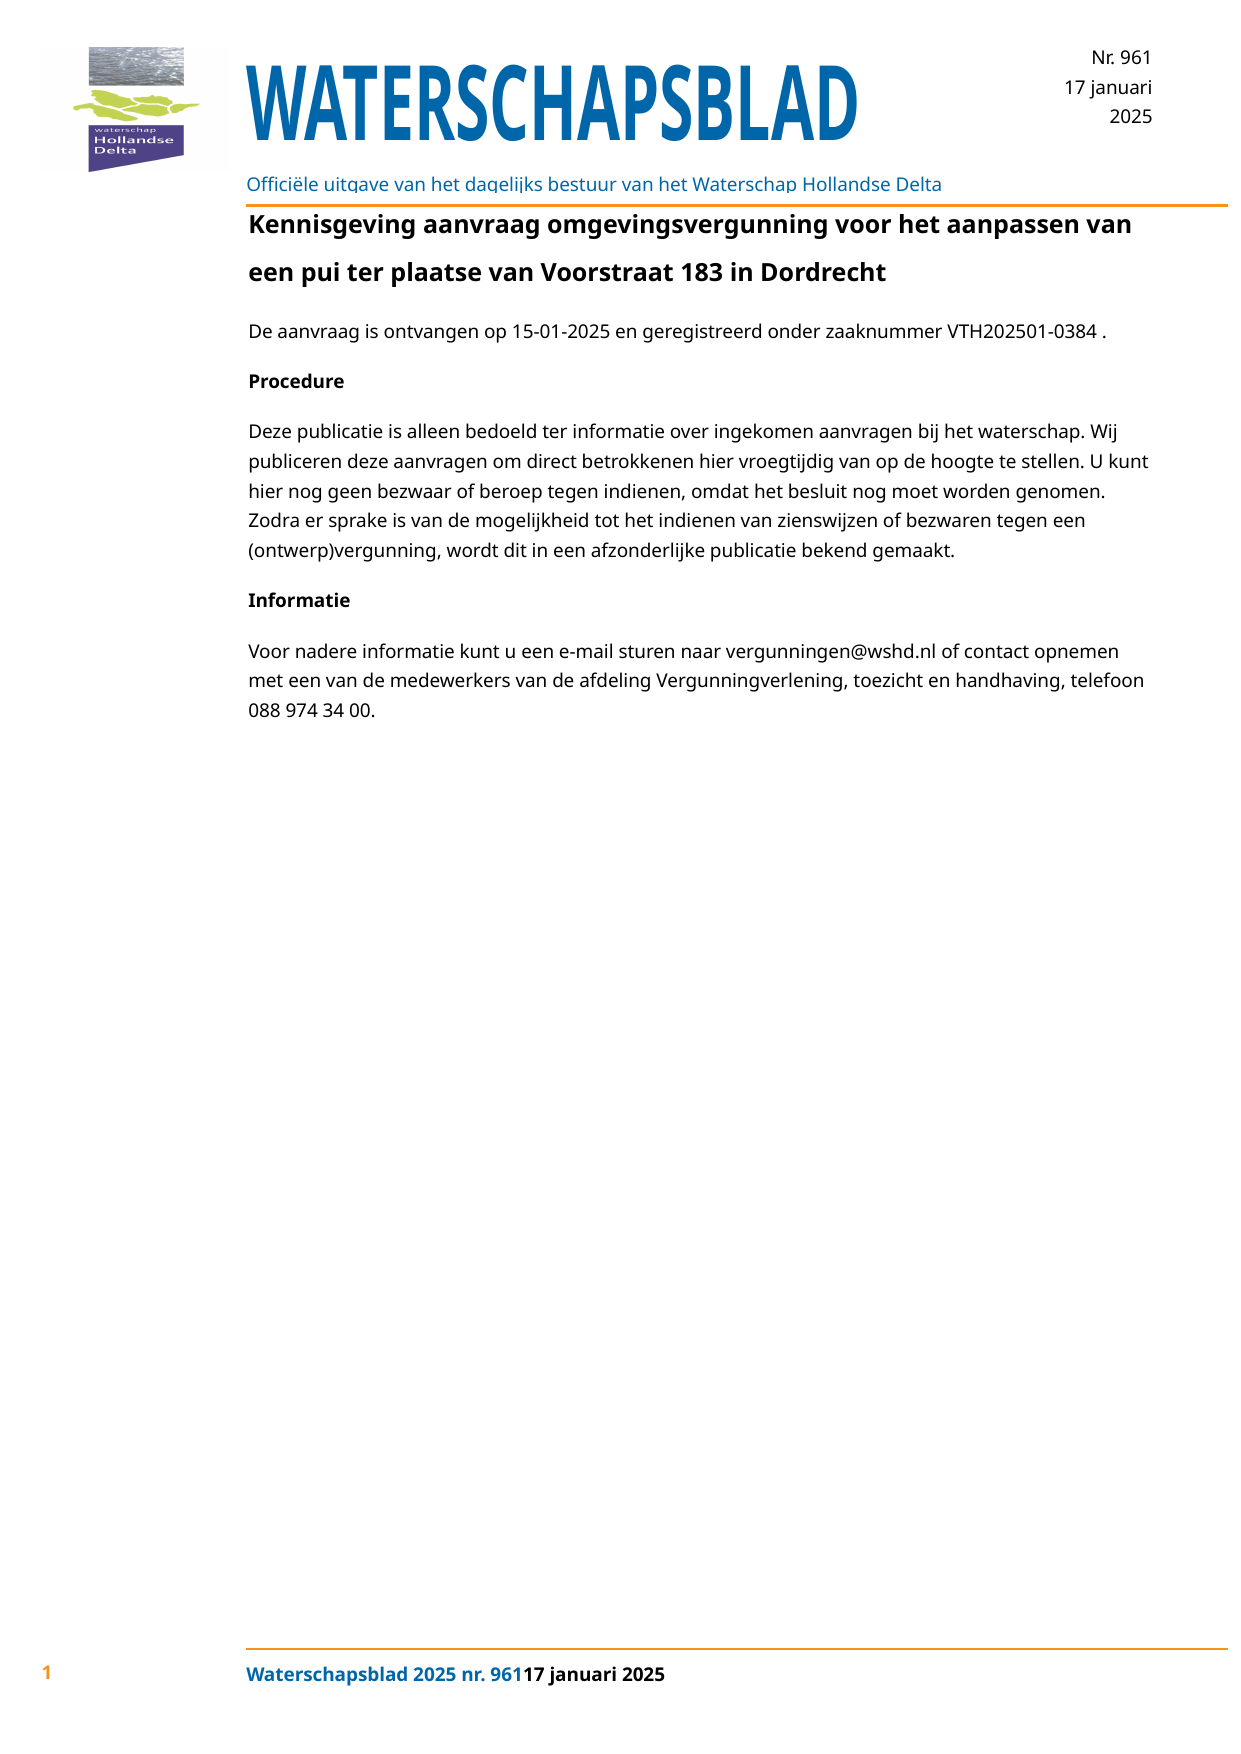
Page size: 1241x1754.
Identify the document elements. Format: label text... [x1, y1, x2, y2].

text De aanvraag is ontvangen op 15-01-2025 en geregistreerd onder zaaknummer VTH202501-0384 . [248, 318, 1152, 344]
text Deze publicatie is alleen bedoeld ter informatie over ingekomen aanvragen bij het waterschap. Wij publiceren deze aanvragen om direct betrokkenen hier vroegtijdig van op de hoogte te stellen. U kunt hier nog geen bezwaar of beroep tegen indienen, omdat het besluit nog moet worden genomen. Zodra er sprake is van de mogelijkheid tot het indienen van zienswijzen of bezwaren tegen een (ontwerp)vergunning, wordt dit in een afzonderlijke publicatie bekend gemaakt. [248, 419, 1152, 563]
text Kennisgeving aanvraag omgevingsvergunning voor het aanpassen van een pui ter plaatse van Voorstraat 183 in Dordrecht [248, 207, 1152, 288]
text Procedure [248, 368, 1152, 394]
picture [41, 47, 231, 172]
text Voor nadere informatie kunt u een e-mail sturen naar vergunningen@wshd.nl of contact opnemen met een van de medewerkers van de afdeling Vergunningverlening, toezicht en handhaving, telefoon 088 974 34 00. [248, 638, 1152, 723]
text Informatie [248, 587, 1152, 613]
